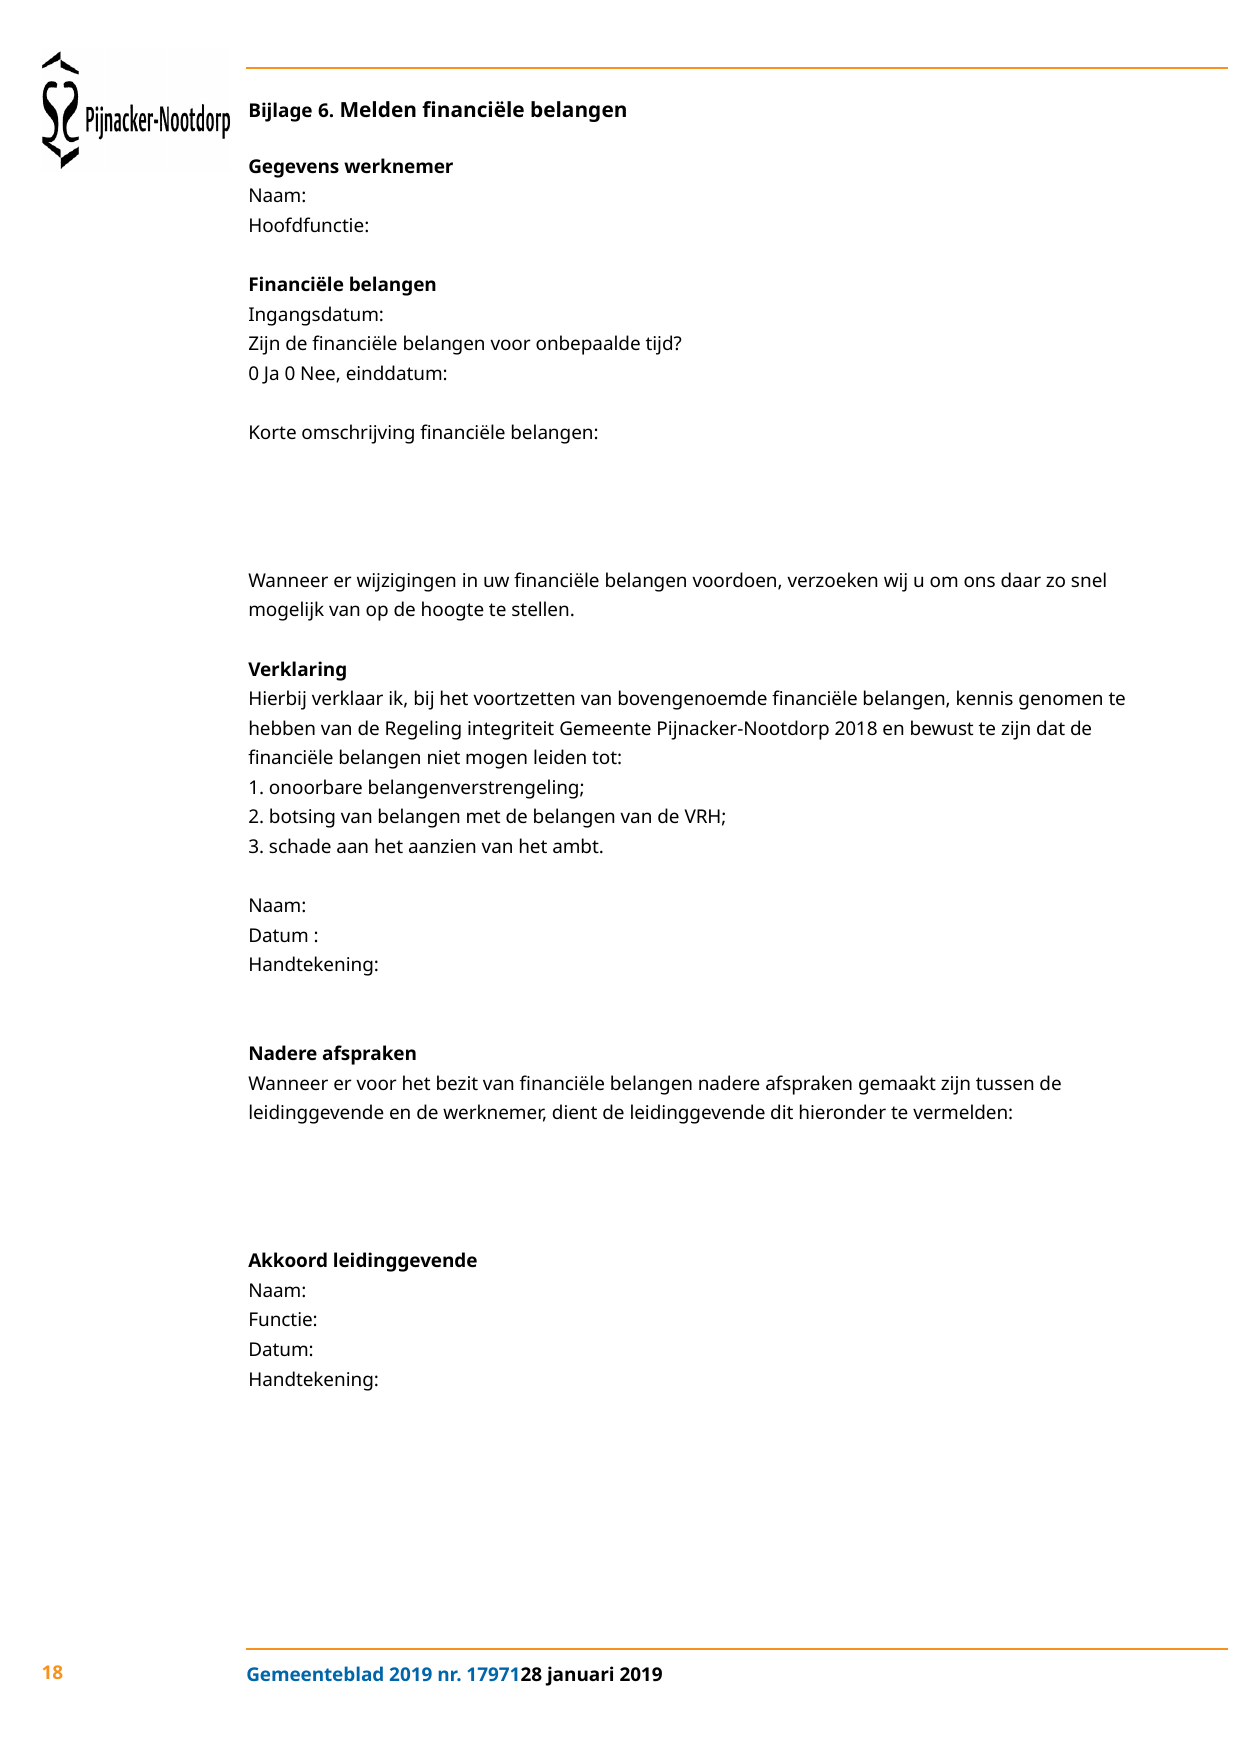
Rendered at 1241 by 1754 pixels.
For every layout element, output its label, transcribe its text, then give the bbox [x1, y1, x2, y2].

text Handtekening: [248, 1366, 1152, 1392]
text Akkoord leidinggevende [248, 1247, 1152, 1273]
text Bijlage 6. Melden financiële belangen [248, 95, 1152, 123]
text Ingangsdatum: [248, 301, 1152, 327]
text 0 Ja 0 Nee, einddatum: [248, 360, 1152, 386]
text Hoofdfunctie: [248, 212, 1152, 238]
picture [41, 47, 231, 172]
text Datum: [248, 1336, 1152, 1362]
text Wanneer er voor het bezit van financiële belangen nadere afspraken gemaakt zijn tussen de leidinggevende en de werknemer, dient de leidinggevende dit hieronder te vermelden: [248, 1070, 1152, 1125]
text Wanneer er wijzigingen in uw financiële belangen voordoen, verzoeken wij u om ons daar zo snel mogelijk van op de hoogte te stellen. [248, 567, 1152, 622]
text Financiële belangen [248, 271, 1152, 297]
text 2. botsing van belangen met de belangen van de VRH; [248, 804, 1152, 829]
text 1. onoorbare belangenverstrengeling; [248, 774, 1152, 800]
text Verklaring [248, 656, 1152, 682]
text Naam: [248, 1277, 1152, 1303]
text Datum : [248, 922, 1152, 948]
text Nadere afspraken [248, 1040, 1152, 1066]
text Functie: [248, 1307, 1152, 1332]
text Naam: [248, 182, 1152, 208]
text Zijn de financiële belangen voor onbepaalde tijd? [248, 330, 1152, 356]
text Hierbij verklaar ik, bij het voortzetten van bovengenoemde financiële belangen, kennis genomen te hebben van de Regeling integriteit Gemeente Pijnacker-Nootdorp 2018 en bewust te zijn dat de financiële belangen niet mogen leiden tot: [248, 685, 1152, 770]
text Gegevens werknemer [248, 153, 1152, 179]
text Handtekening: [248, 952, 1152, 977]
text Korte omschrijving financiële belangen: [248, 419, 1152, 445]
text Naam: [248, 892, 1152, 918]
text 3. schade aan het aanzien van het ambt. [248, 833, 1152, 859]
